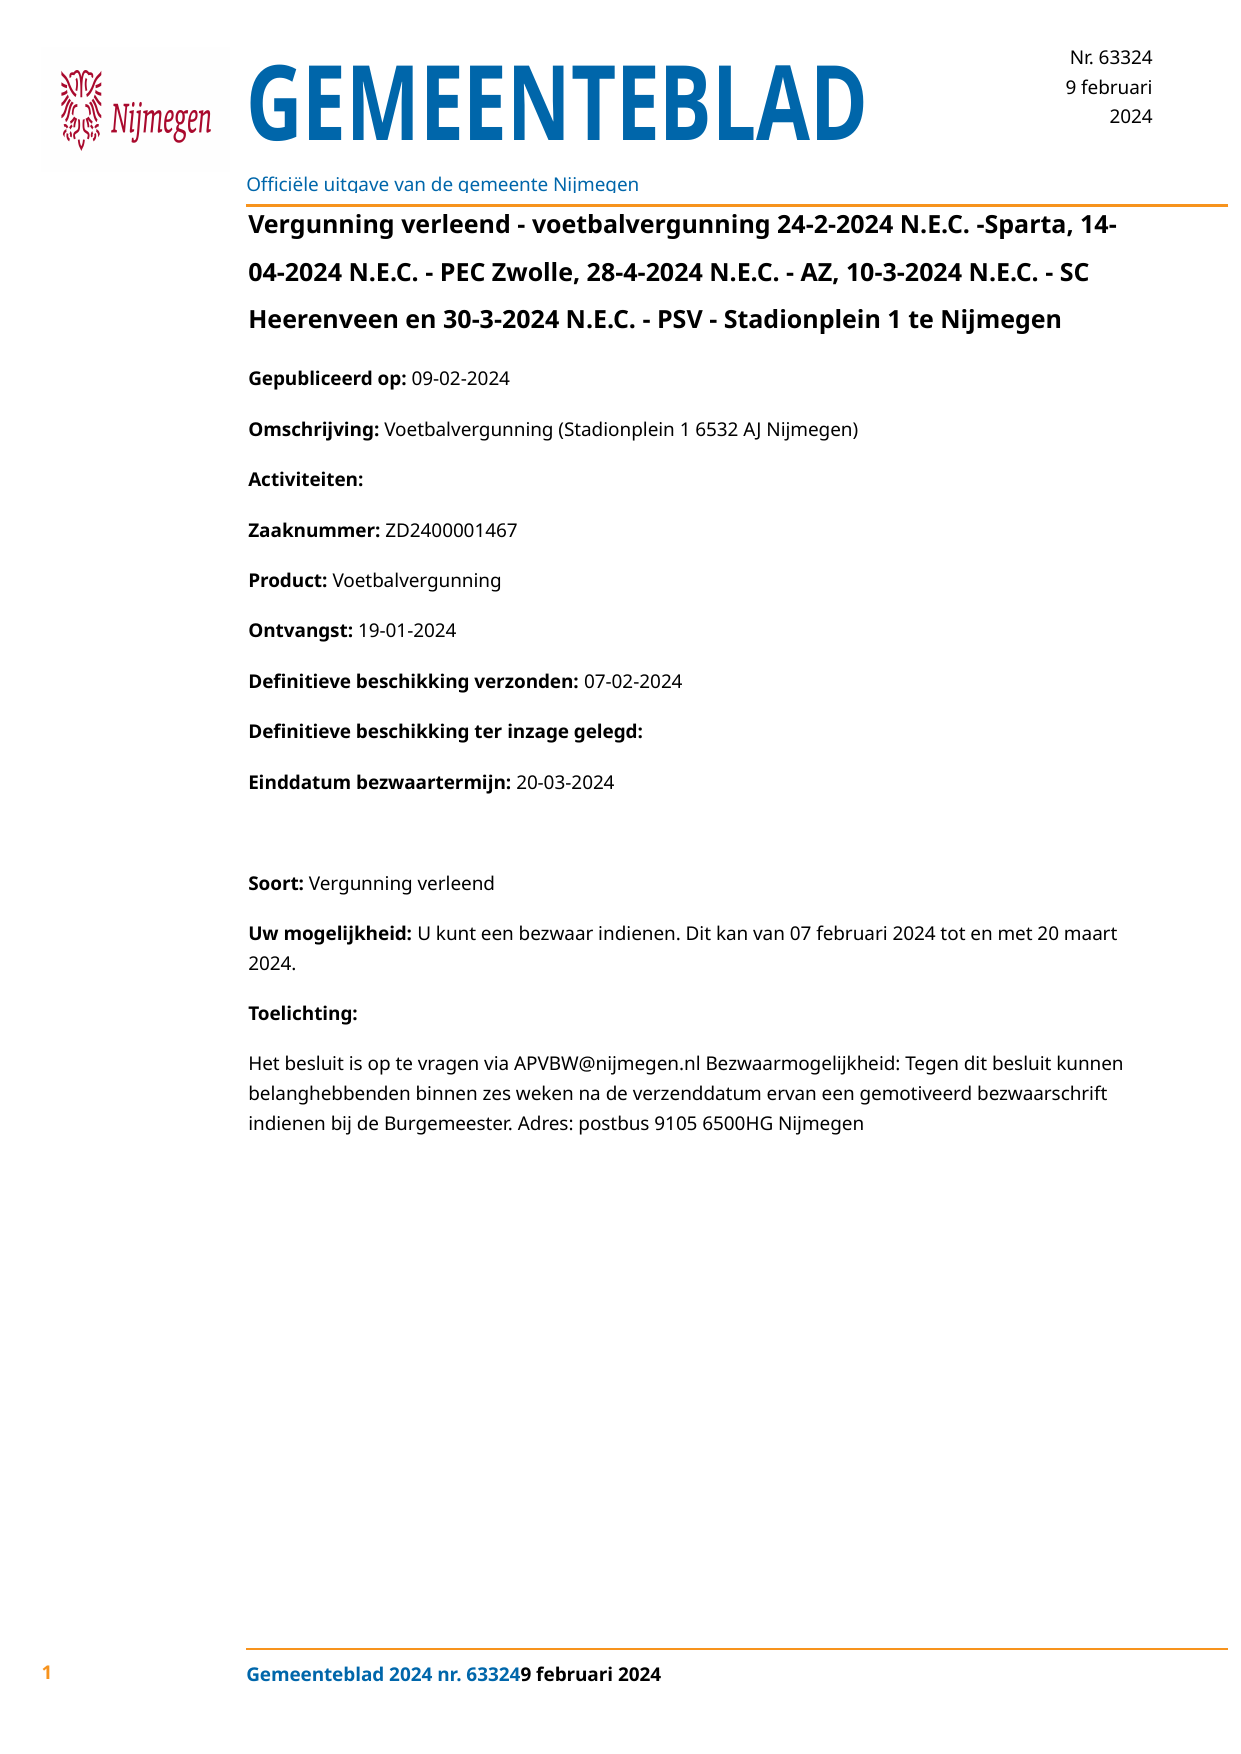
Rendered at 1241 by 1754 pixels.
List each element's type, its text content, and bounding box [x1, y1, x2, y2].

text Activiteiten: [248, 466, 1152, 492]
text Zaaknummer: ZD2400001467 [248, 517, 1152, 542]
text Definitieve beschikking verzonden: 07-02-2024 [248, 668, 1152, 694]
text Soort: Vergunning verleend [248, 870, 1152, 895]
text Toelichting: [248, 1000, 1152, 1026]
text Omschrijving: Voetbalvergunning (Stadionplein 1 6532 AJ Nijmegen) [248, 416, 1152, 442]
text Het besluit is op te vragen via APVBW@nijmegen.nl Bezwaarmogelijkheid: Tegen dit besluit kunnen belanghebbenden binnen zes weken na de verzenddatum ervan een gemotiveerd bezwaarschrift indienen bij de Burgemeester. Adres: postbus 9105 6500HG Nijmegen [248, 1051, 1152, 1135]
text Einddatum bezwaartermijn: 20-03-2024 [248, 769, 1152, 794]
text Uw mogelijkheid: U kunt een bezwaar indienen. Dit kan van 07 februari 2024 tot en met 20 maart 2024. [248, 920, 1152, 975]
text Product: Voetbalvergunning [248, 567, 1152, 593]
text Definitieve beschikking ter inzage gelegd: [248, 718, 1152, 744]
text Ontvangst: 19-01-2024 [248, 618, 1152, 643]
text Gepubliceerd op: 09-02-2024 [248, 366, 1152, 391]
text Vergunning verleend - voetbalvergunning 24-2-2024 N.E.C. -Sparta, 14-04-2024 N.E.C. - PEC Zwolle, 28-4-2024 N.E.C. - AZ, 10-3-2024 N.E.C. - SC Heerenveen en 30-3-2024 N.E.C. - PSV - Stadionplein 1 te Nijmegen [248, 207, 1152, 336]
picture [41, 47, 231, 172]
